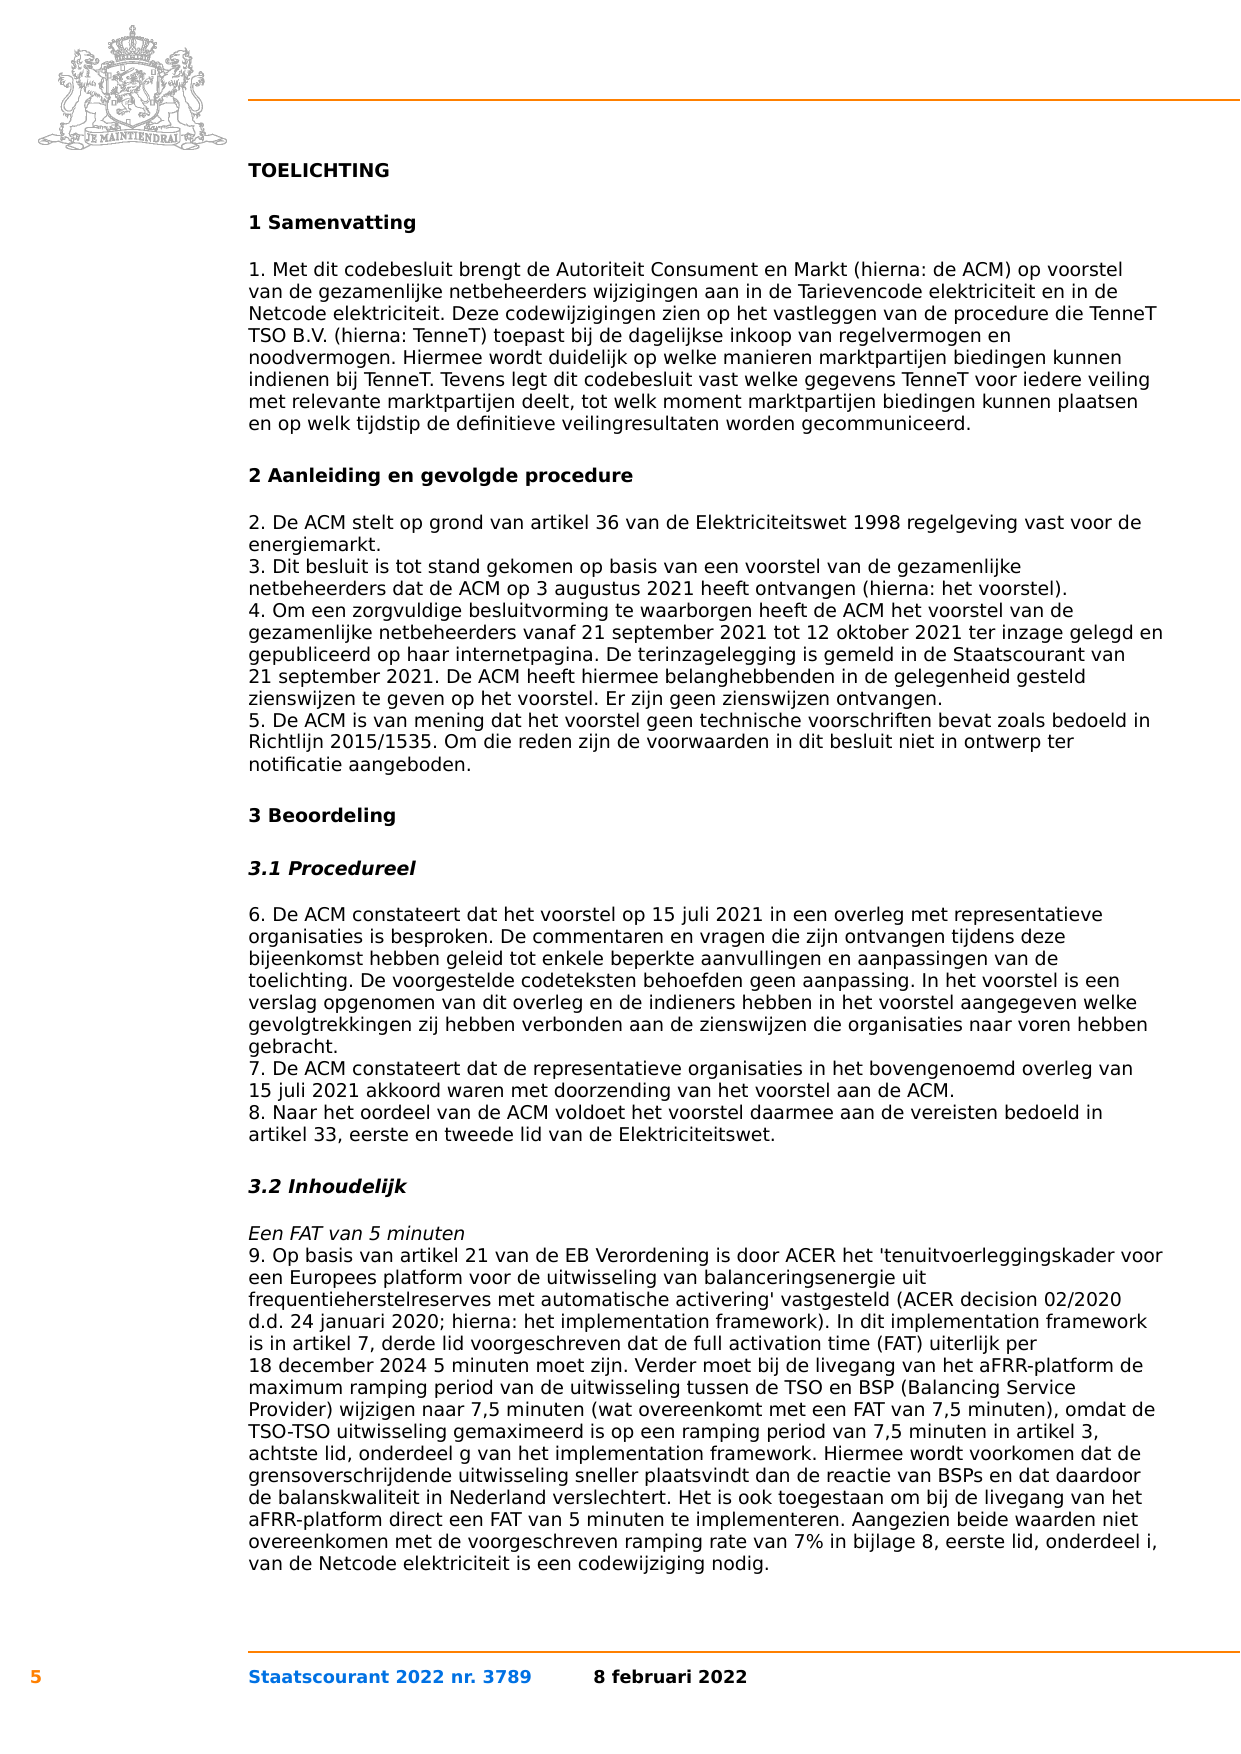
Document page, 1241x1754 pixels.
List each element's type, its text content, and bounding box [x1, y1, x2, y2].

subtitle 2 Aanleiding en gevolgde procedure [248, 465, 1163, 487]
text 1. Met dit codebesluit brengt de Autoriteit Consument en Markt (hierna: de ACM) op voorstel van de gezamenlijke netbeheerders wijzigingen aan in de Tarievencode elektriciteit en in de Netcode elektriciteit. Deze codewijzigingen zien op het vastleggen van de procedure die TenneT TSO B.V. (hierna: TenneT) toepast bij de dagelijkse inkoop van regelvermogen en noodvermogen. Hiermee wordt duidelijk op welke manieren marktpartijen biedingen kunnen indienen bij TenneT. Tevens legt dit codebesluit vast welke gegevens TenneT voor iedere veiling met relevante marktpartijen deelt, tot welk moment marktpartijen biedingen kunnen plaatsen en op welk tijdstip de definitieve veilingresultaten worden gecommuniceerd. [248, 259, 1163, 435]
subtitle TOELICHTING [248, 160, 1163, 182]
text 6. De ACM constateert dat het voorstel op 15 juli 2021 in een overleg met representatieve organisaties is besproken. De commentaren en vragen die zijn ontvangen tijdens deze bijeenkomst hebben geleid tot enkele beperkte aanvullingen en aanpassingen van de toelichting. De voorgestelde codeteksten behoefden geen aanpassing. In het voorstel is een verslag opgenomen van dit overleg en de indieners hebben in het voorstel aangegeven welke gevolgtrekkingen zij hebben verbonden aan de zienswijzen die organisaties naar voren hebben gebracht. [248, 904, 1163, 1058]
subtitle 1 Samenvatting [248, 212, 1163, 234]
text 5. De ACM is van mening dat het voorstel geen technische voorschriften bevat zoals bedoeld in Richtlijn 2015/1535. Om die reden zijn de voorwaarden in dit besluit niet in ontwerp ter notificatie aangeboden. [248, 709, 1163, 775]
text 9. Op basis van artikel 21 van de EB Verordening is door ACER het 'tenuitvoerleggingskader voor een Europees platform voor de uitwisseling van balanceringsenergie uit frequentieherstelreserves met automatische activering' vastgesteld (ACER decision 02/2020 d.d. 24 januari 2020; hierna: het implementation framework). In dit implementation framework is in artikel 7, derde lid voorgeschreven dat de full activation time (FAT) uiterlijk per 18 december 2024 5 minuten moet zijn. Verder moet bij de livegang van het aFRR-platform de maximum ramping period van de uitwisseling tussen de TSO en BSP (Balancing Service Provider) wijzigen naar 7,5 minuten (wat overeenkomt met een FAT van 7,5 minuten), omdat de TSO-TSO uitwisseling gemaximeerd is op een ramping period van 7,5 minuten in artikel 3, achtste lid, onderdeel g van het implementation framework. Hiermee wordt voorkomen dat de grensoverschrijdende uitwisseling sneller plaatsvindt dan de reactie van BSPs en dat daardoor de balanskwaliteit in Nederland verslechtert. Het is ook toegestaan om bij de livegang van het aFRR-platform direct een FAT van 5 minuten te implementeren. Aangezien beide waarden niet overeenkomen met de voorgeschreven ramping rate van 7% in bijlage 8, eerste lid, onderdeel i, van de Netcode elektriciteit is een codewijziging nodig. [248, 1245, 1163, 1575]
subtitle 3.1 Procedureel [248, 857, 1163, 879]
text 2. De ACM stelt op grond van artikel 36 van de Elektriciteitswet 1998 regelgeving vast voor de energiemarkt. [248, 512, 1163, 556]
text 7. De ACM constateert dat de representatieve organisaties in het bovengenoemd overleg van 15 juli 2021 akkoord waren met doorzending van het voorstel aan de ACM. [248, 1058, 1163, 1102]
text 8. Naar het oordeel van de ACM voldoet het voorstel daarmee aan de vereisten bedoeld in artikel 33, eerste en tweede lid van de Elektriciteitswet. [248, 1102, 1163, 1146]
subtitle 3.2 Inhoudelijk [248, 1176, 1163, 1198]
subtitle Een FAT van 5 minuten [248, 1223, 1163, 1245]
picture [38, 25, 227, 150]
text 3. Dit besluit is tot stand gekomen op basis van een voorstel van de gezamenlijke netbeheerders dat de ACM op 3 augustus 2021 heeft ontvangen (hierna: het voorstel). [248, 556, 1163, 599]
text 4. Om een zorgvuldige besluitvorming te waarborgen heeft de ACM het voorstel van de gezamenlijke netbeheerders vanaf 21 september 2021 tot 12 oktober 2021 ter inzage gelegd en gepubliceerd op haar internetpagina. De terinzagelegging is gemeld in de Staatscourant van 21 september 2021. De ACM heeft hiermee belanghebbenden in de gelegenheid gesteld zienswijzen te geven op het voorstel. Er zijn geen zienswijzen ontvangen. [248, 599, 1163, 709]
subtitle 3 Beoordeling [248, 805, 1163, 827]
